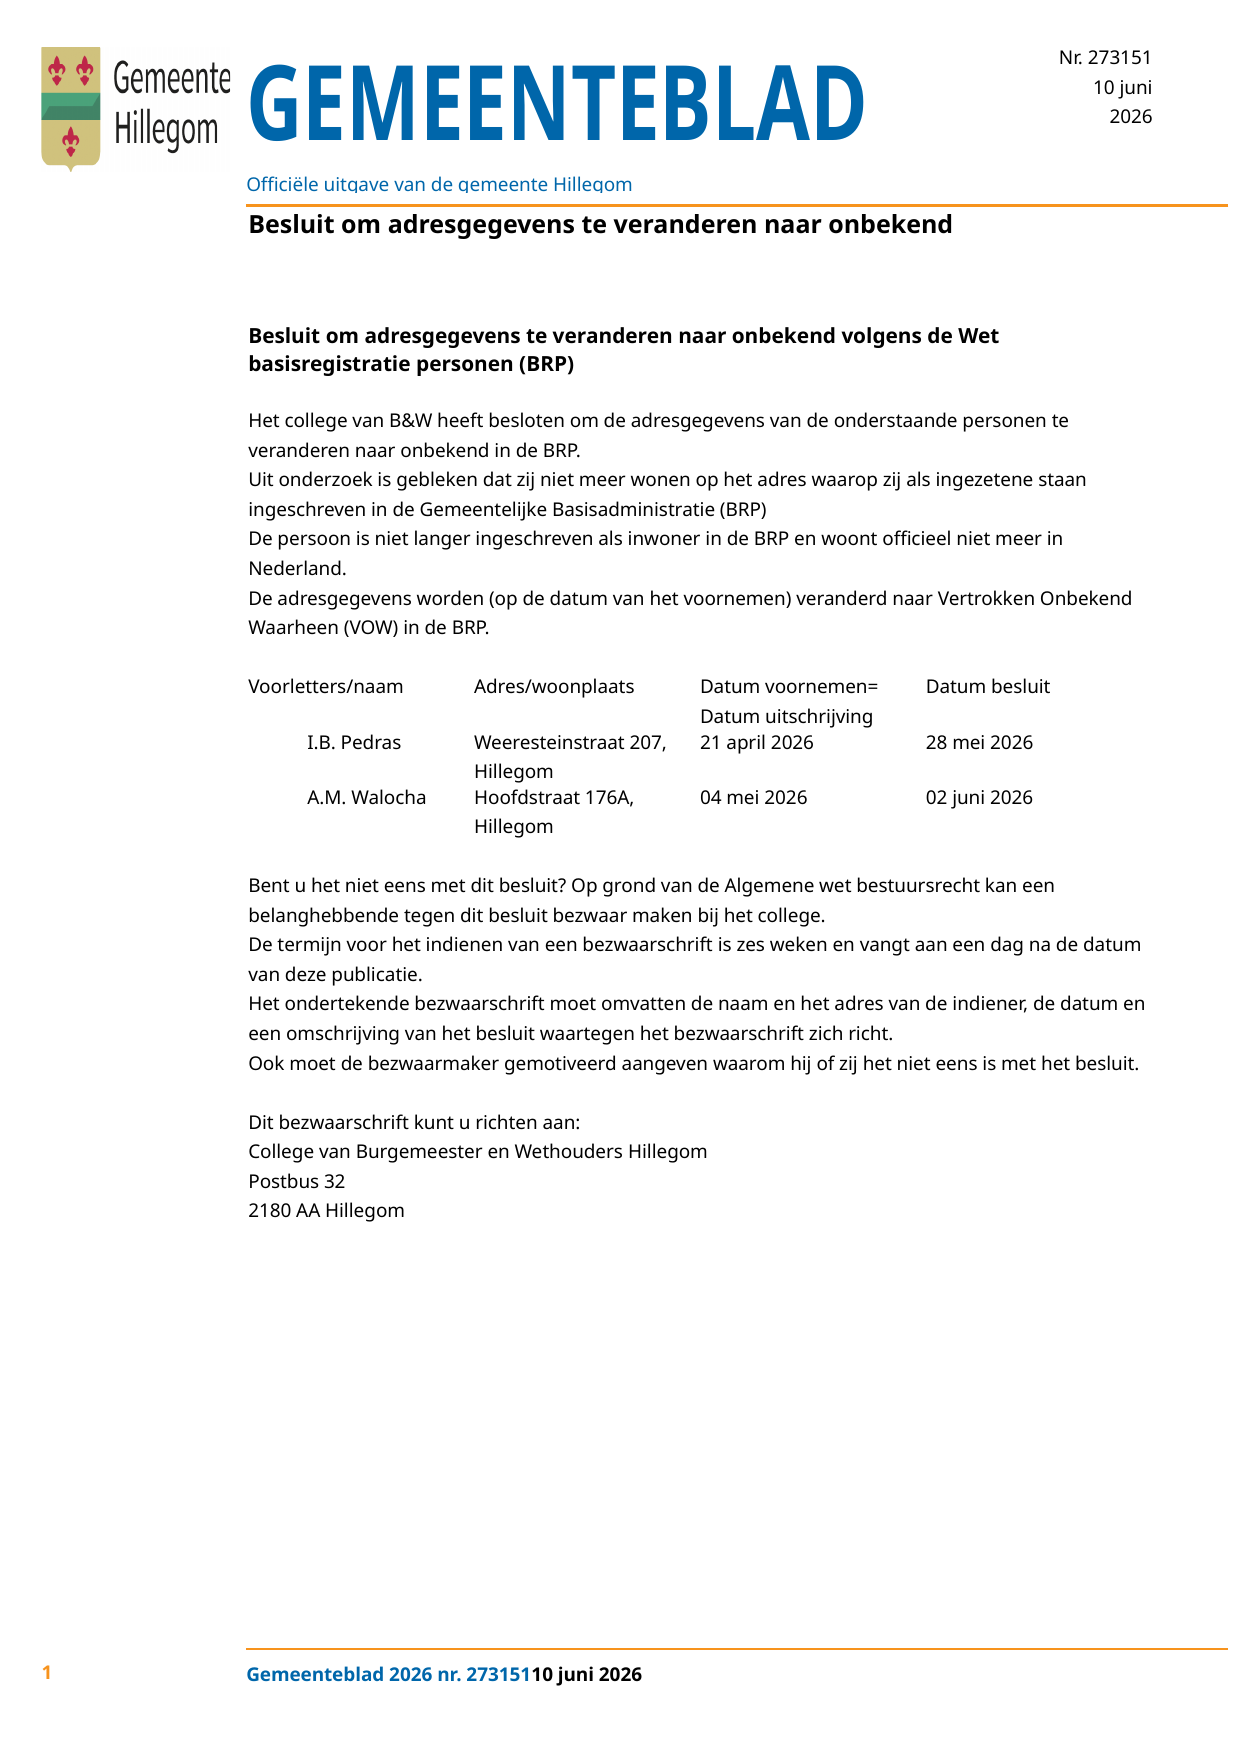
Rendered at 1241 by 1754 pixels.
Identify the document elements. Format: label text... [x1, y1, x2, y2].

text Besluit om adresgegevens te veranderen naar onbekend volgens de Wet basisregistratie personen (BRP) [248, 321, 1152, 378]
text Het college van B&W heeft besloten om de adresgegevens van de onderstaande personen te veranderen naar onbekend in de BRP. [248, 407, 1152, 462]
text De persoon is niet langer ingeschreven als inwoner in de BRP en woont officieel niet meer in Nederland. [248, 526, 1152, 581]
text ​​2180 AA​ ​Hillegom​ [248, 1198, 1152, 1223]
text ​​Postbus 32​ [248, 1168, 1152, 1194]
text De adresgegevens worden (op de datum van het voornemen) veranderd naar Vertrokken Onbekend Waarheen (VOW) in de BRP. [248, 585, 1152, 640]
text Uit onderzoek is gebleken dat zij niet meer wonen op het adres waarop zij als ingezetene staan ingeschreven in de Gemeentelijke Basisadministratie (BRP) [248, 466, 1152, 522]
table_cell I.B. Pedras [248, 729, 474, 784]
table_cell 02 juni 2026 [926, 784, 1152, 839]
text Besluit om adresgegevens te veranderen naar onbekend [248, 207, 1152, 241]
text Bent u het niet eens met dit besluit? Op grond van de Algemene wet bestuursrecht kan een belanghebbende tegen dit besluit bezwaar maken bij het college. [248, 872, 1152, 928]
text Het ondertekende bezwaarschrift moet omvatten de naam en het adres van de indiener, de datum en een omschrijving van het besluit waartegen het bezwaarschrift zich richt. [248, 991, 1152, 1046]
table_cell 04 mei 2026 [700, 784, 926, 839]
table_header Voorletters/naam [248, 674, 474, 729]
table_cell Weeresteinstraat 207, Hillegom [474, 729, 700, 784]
text Ook moet de bezwaarmaker gemotiveerd aangeven waarom hij of zij het niet eens is met het besluit. [248, 1050, 1152, 1076]
table_header Adres/woonplaats [474, 674, 700, 729]
text Dit bezwaarschrift kunt u richten aan: [248, 1109, 1152, 1135]
table_cell A.M. Walocha [248, 784, 474, 839]
text College van Burgemeester en Wethouders ​Hillegom​ [248, 1138, 1152, 1164]
text De termijn voor het indienen van een bezwaarschrift is zes weken en vangt aan een dag na de datum van deze publicatie. [248, 931, 1152, 987]
table_header Datum besluit [926, 674, 1152, 729]
table_cell 28 mei 2026 [926, 729, 1152, 784]
picture [41, 47, 231, 172]
table_cell Hoofdstraat 176A, Hillegom [474, 784, 700, 839]
table_cell 21 april 2026 [700, 729, 926, 784]
table_header Datum voornemen= Datum uitschrijving [700, 674, 926, 729]
